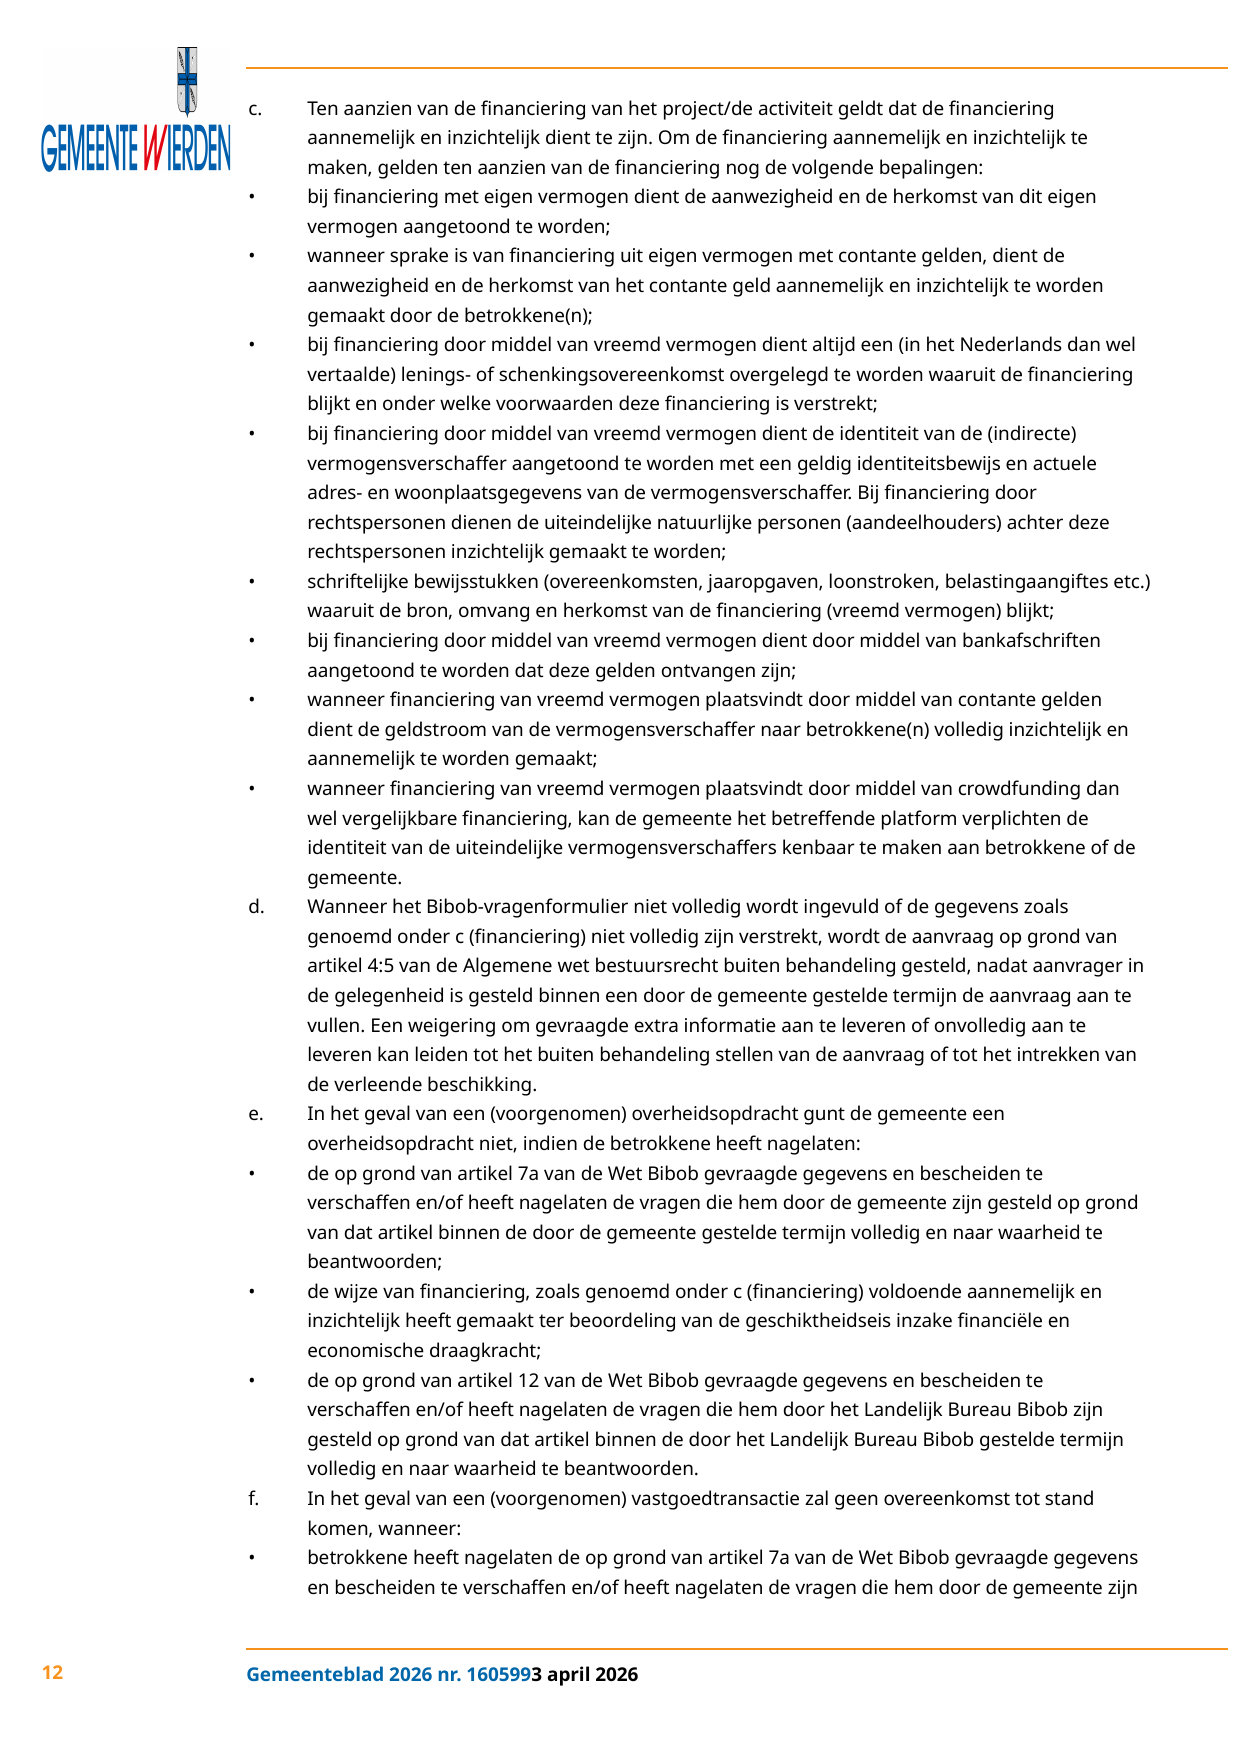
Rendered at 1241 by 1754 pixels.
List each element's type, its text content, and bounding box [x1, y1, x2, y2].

list de op grond van artikel 12 van de Wet Bibob gevraagde gegevens en bescheiden te verschaffen en/of heeft nagelaten de vragen die hem door het Landelijk Bureau Bibob zijn gesteld op grond van dat artikel binnen de door het Landelijk Bureau Bibob gestelde termijn volledig en naar waarheid te beantwoorden. [248, 1367, 1152, 1481]
list bij financiering met eigen vermogen dient de aanwezigheid en de herkomst van dit eigen vermogen aangetoond te worden; [248, 183, 1152, 239]
list bij financiering door middel van vreemd vermogen dient altijd een (in het Nederlands dan wel vertaalde) lenings- of schenkingsovereenkomst overgelegd te worden waaruit de financiering blijkt en onder welke voorwaarden deze financiering is verstrekt; [248, 331, 1152, 416]
list Ten aanzien van de financiering van het project/de activiteit geldt dat de financiering aannemelijk en inzichtelijk dient te zijn. Om de financiering aannemelijk en inzichtelijk te maken, gelden ten aanzien van de financiering nog de volgende bepalingen: [248, 95, 1152, 180]
list In het geval van een (voorgenomen) vastgoedtransactie zal geen overeenkomst tot stand komen, wanneer: [248, 1485, 1152, 1541]
list de op grond van artikel 7a van de Wet Bibob gevraagde gegevens en bescheiden te verschaffen en/of heeft nagelaten de vragen die hem door de gemeente zijn gesteld op grond van dat artikel binnen de door de gemeente gestelde termijn volledig en naar waarheid te beantwoorden; [248, 1160, 1152, 1274]
list wanneer financiering van vreemd vermogen plaatsvindt door middel van contante gelden dient de geldstroom van de vermogensverschaffer naar betrokkene(n) volledig inzichtelijk en aannemelijk te worden gemaakt; [248, 686, 1152, 771]
list de wijze van financiering, zoals genoemd onder c (financiering) voldoende aannemelijk en inzichtelijk heeft gemaakt ter beoordeling van de geschiktheidseis inzake financiële en economische draagkracht; [248, 1278, 1152, 1363]
list bij financiering door middel van vreemd vermogen dient de identiteit van de (indirecte) vermogensverschaffer aangetoond te worden met een geldig identiteitsbewijs en actuele adres- en woonplaatsgegevens van de vermogensverschaffer. Bij financiering door rechtspersonen dienen de uiteindelijke natuurlijke personen (aandeelhouders) achter deze rechtspersonen inzichtelijk gemaakt te worden; [248, 420, 1152, 564]
list wanneer financiering van vreemd vermogen plaatsvindt door middel van crowdfunding dan wel vergelijkbare financiering, kan de gemeente het betreffende platform verplichten de identiteit van de uiteindelijke vermogensverschaffers kenbaar te maken aan betrokkene of de gemeente. [248, 775, 1152, 890]
list wanneer sprake is van financiering uit eigen vermogen met contante gelden, dient de aanwezigheid en de herkomst van het contante geld aannemelijk en inzichtelijk te worden gemaakt door de betrokkene(n); [248, 243, 1152, 328]
list betrokkene heeft nagelaten de op grond van artikel 7a van de Wet Bibob gevraagde gegevens en bescheiden te verschaffen en/of heeft nagelaten de vragen die hem door de gemeente zijn [248, 1544, 1152, 1600]
list schriftelijke bewijsstukken (overeenkomsten, jaaropgaven, loonstroken, belastingaangiftes etc.) waaruit de bron, omvang en herkomst van de financiering (vreemd vermogen) blijkt; [248, 568, 1152, 623]
list bij financiering door middel van vreemd vermogen dient door middel van bankafschriften aangetoond te worden dat deze gelden ontvangen zijn; [248, 627, 1152, 683]
list Wanneer het Bibob-vragenformulier niet volledig wordt ingevuld of de gegevens zoals genoemd onder c (financiering) niet volledig zijn verstrekt, wordt de aanvraag op grond van artikel 4:5 van de Algemene wet bestuursrecht buiten behandeling gesteld, nadat aanvrager in de gelegenheid is gesteld binnen een door de gemeente gestelde termijn de aanvraag aan te vullen. Een weigering om gevraagde extra informatie aan te leveren of onvolledig aan te leveren kan leiden tot het buiten behandeling stellen van de aanvraag of tot het intrekken van de verleende beschikking. [248, 893, 1152, 1097]
list In het geval van een (voorgenomen) overheidsopdracht gunt de gemeente een overheidsopdracht niet, indien de betrokkene heeft nagelaten: [248, 1101, 1152, 1156]
picture [41, 47, 231, 172]
